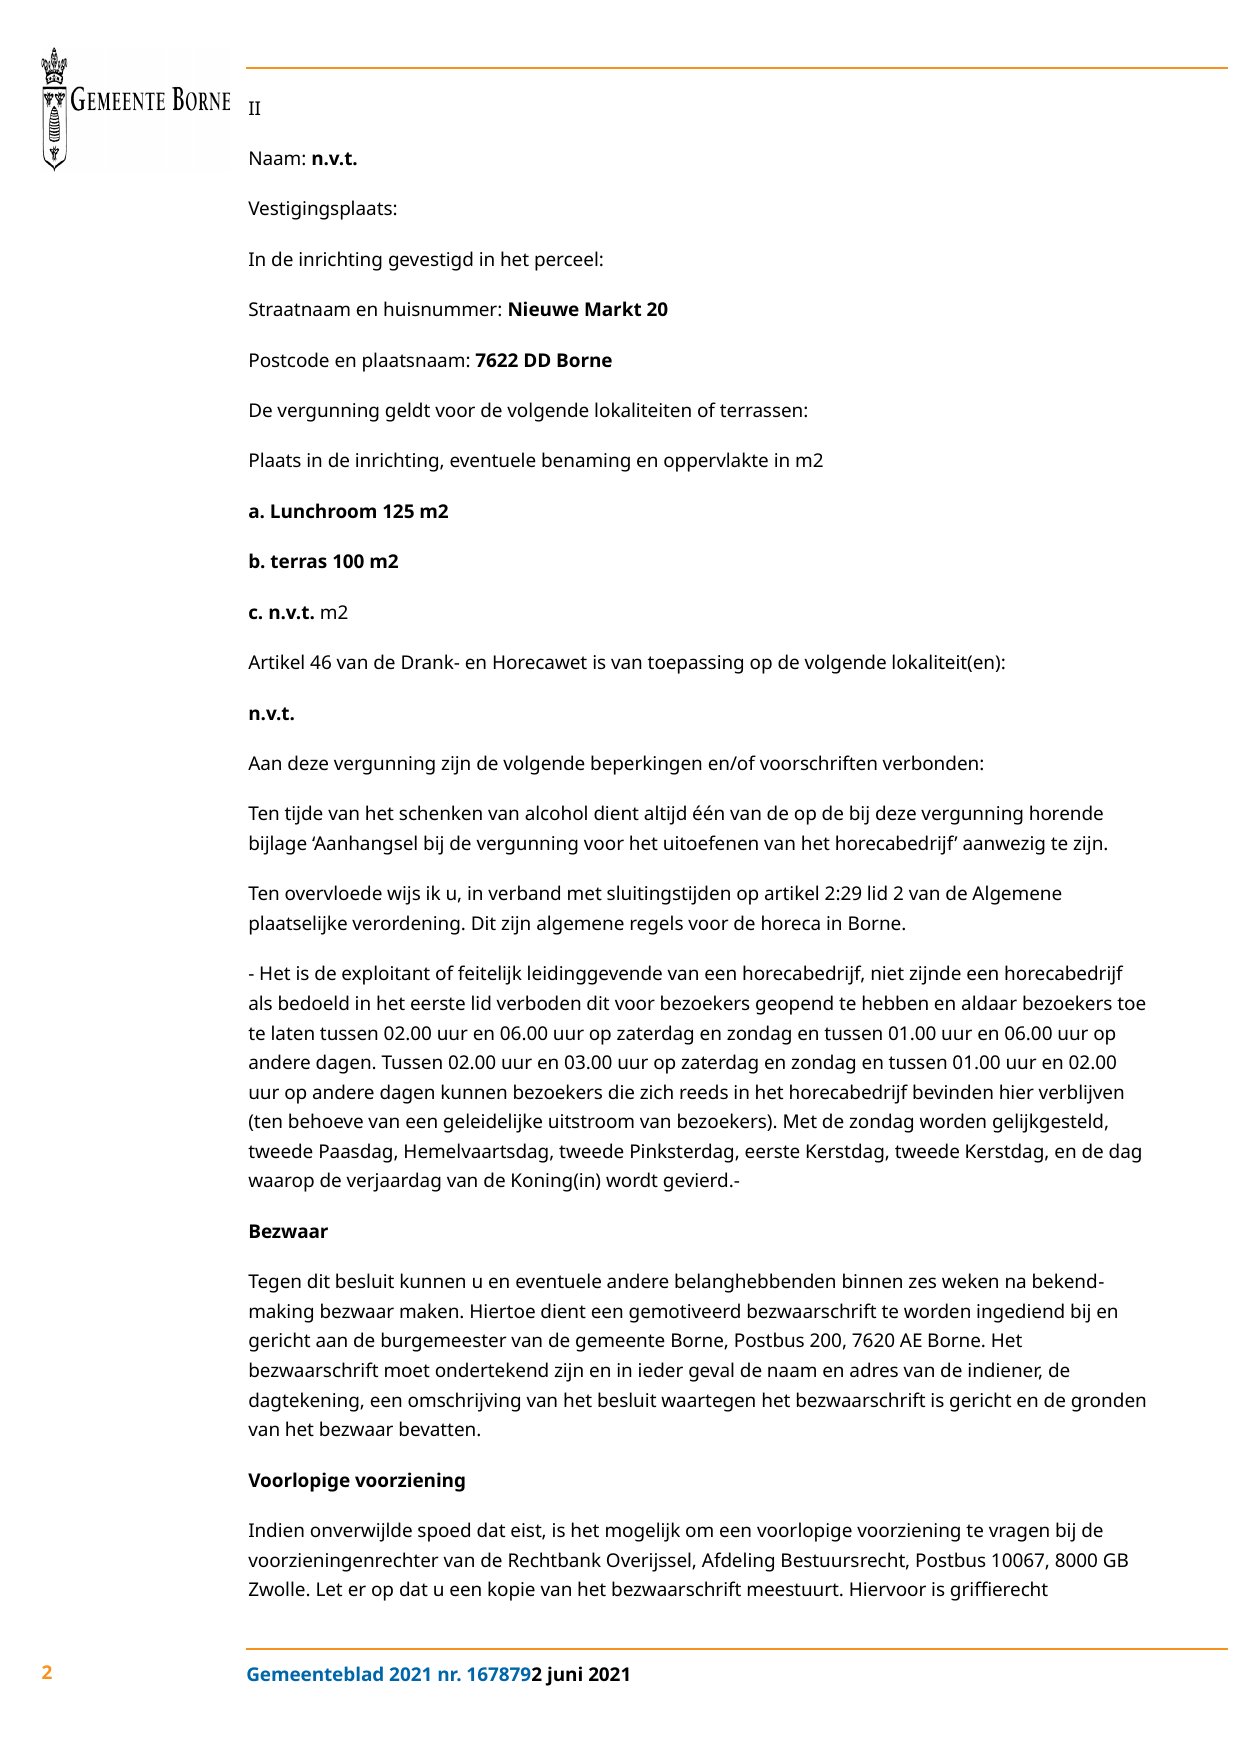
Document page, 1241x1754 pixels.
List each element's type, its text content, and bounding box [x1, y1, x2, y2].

text a. Lunchroom 125 m2 [248, 498, 1152, 524]
text c. n.v.t. m2 [248, 599, 1152, 625]
text Straatnaam en huisnummer: Nieuwe Markt 20 [248, 296, 1152, 322]
text Bezwaar [248, 1218, 1152, 1244]
text b. terras 100 m2 [248, 548, 1152, 574]
text Indien onverwijlde spoed dat eist, is het mogelijk om een voor­lopige voorziening te vragen bij de voorzieningenrechter van de Rechtbank Overijssel, Afdeling Bestuurs­recht, Postbus 10067, 8000 GB Zwolle. Let er op dat u een kopie van het bezwaarschrift meestuurt. Hiervoor is griffierecht [248, 1517, 1152, 1602]
text Ten overvloede wijs ik u, in verband met sluitingstijden op artikel 2:29 lid 2 van de Algemene plaatselijke verordening. Dit zijn algemene regels voor de horeca in Borne. [248, 881, 1152, 936]
text Ten tijde van het schenken van alcohol dient altijd één van de op de bij deze vergunning horende bijlage ‘Aanhangsel bij de vergunning voor het uitoefenen van het horecabedrijf’ aanwezig te zijn. [248, 801, 1152, 856]
text De vergunning geldt voor de volgende lokaliteiten of terrassen: [248, 397, 1152, 423]
text Vestigingsplaats: [248, 196, 1152, 221]
text Voorlopige voorziening [248, 1467, 1152, 1493]
text II [248, 95, 1152, 121]
text Postcode en plaatsnaam: 7622 DD Borne [248, 347, 1152, 373]
text n.v.t. [248, 700, 1152, 726]
picture [41, 47, 231, 172]
text Plaats in de inrichting, eventuele benaming en oppervlakte in m2 [248, 448, 1152, 473]
text Artikel 46 van de Drank- en Horecawet is van toepassing op de volgende lokaliteit(en): [248, 649, 1152, 675]
text Aan deze vergunning zijn de volgende beperkingen en/of voorschriften verbonden: [248, 750, 1152, 776]
text Naam: n.v.t. [248, 145, 1152, 171]
text In de inrichting gevestigd in het perceel: [248, 246, 1152, 272]
text - Het is de exploitant of feitelijk leidinggevende van een horecabedrijf, niet zijnde een horecabedrijf als bedoeld in het eerste lid verboden dit voor bezoekers geopend te hebben en aldaar bezoekers toe te laten tussen 02.00 uur en 06.00 uur op zaterdag en zondag en tussen 01.00 uur en 06.00 uur op andere dagen. Tussen 02.00 uur en 03.00 uur op zaterdag en zondag en tussen 01.00 uur en 02.00 uur op andere dagen kunnen bezoekers die zich reeds in het horecabedrijf bevinden hier verblijven (ten behoeve van een geleidelijke uitstroom van bezoekers). Met de zondag worden gelijkgesteld, tweede Paasdag, Hemelvaartsdag, tweede Pinksterdag, eerste Kerstdag, tweede Kerstdag, en de dag waarop de verjaardag van de Koning(in) wordt gevierd.- [248, 961, 1152, 1193]
text Tegen dit besluit kunnen u en eventuele andere belanghebbenden binnen zes weken na bekend­making bezwaar maken. Hiertoe dient een gemotiveerd bezwaarschrift te worden ingediend bij en gericht aan de burgemeester van de gemeente Borne, Postbus 200, 7620 AE Borne. Het bezwaarschrift moet ondertekend zijn en in ieder geval de naam en adres van de indiener, de dagtekening, een omschrijving van het besluit waartegen het bezwaarschrift is gericht en de gronden van het bezwaar bevatten. [248, 1268, 1152, 1442]
